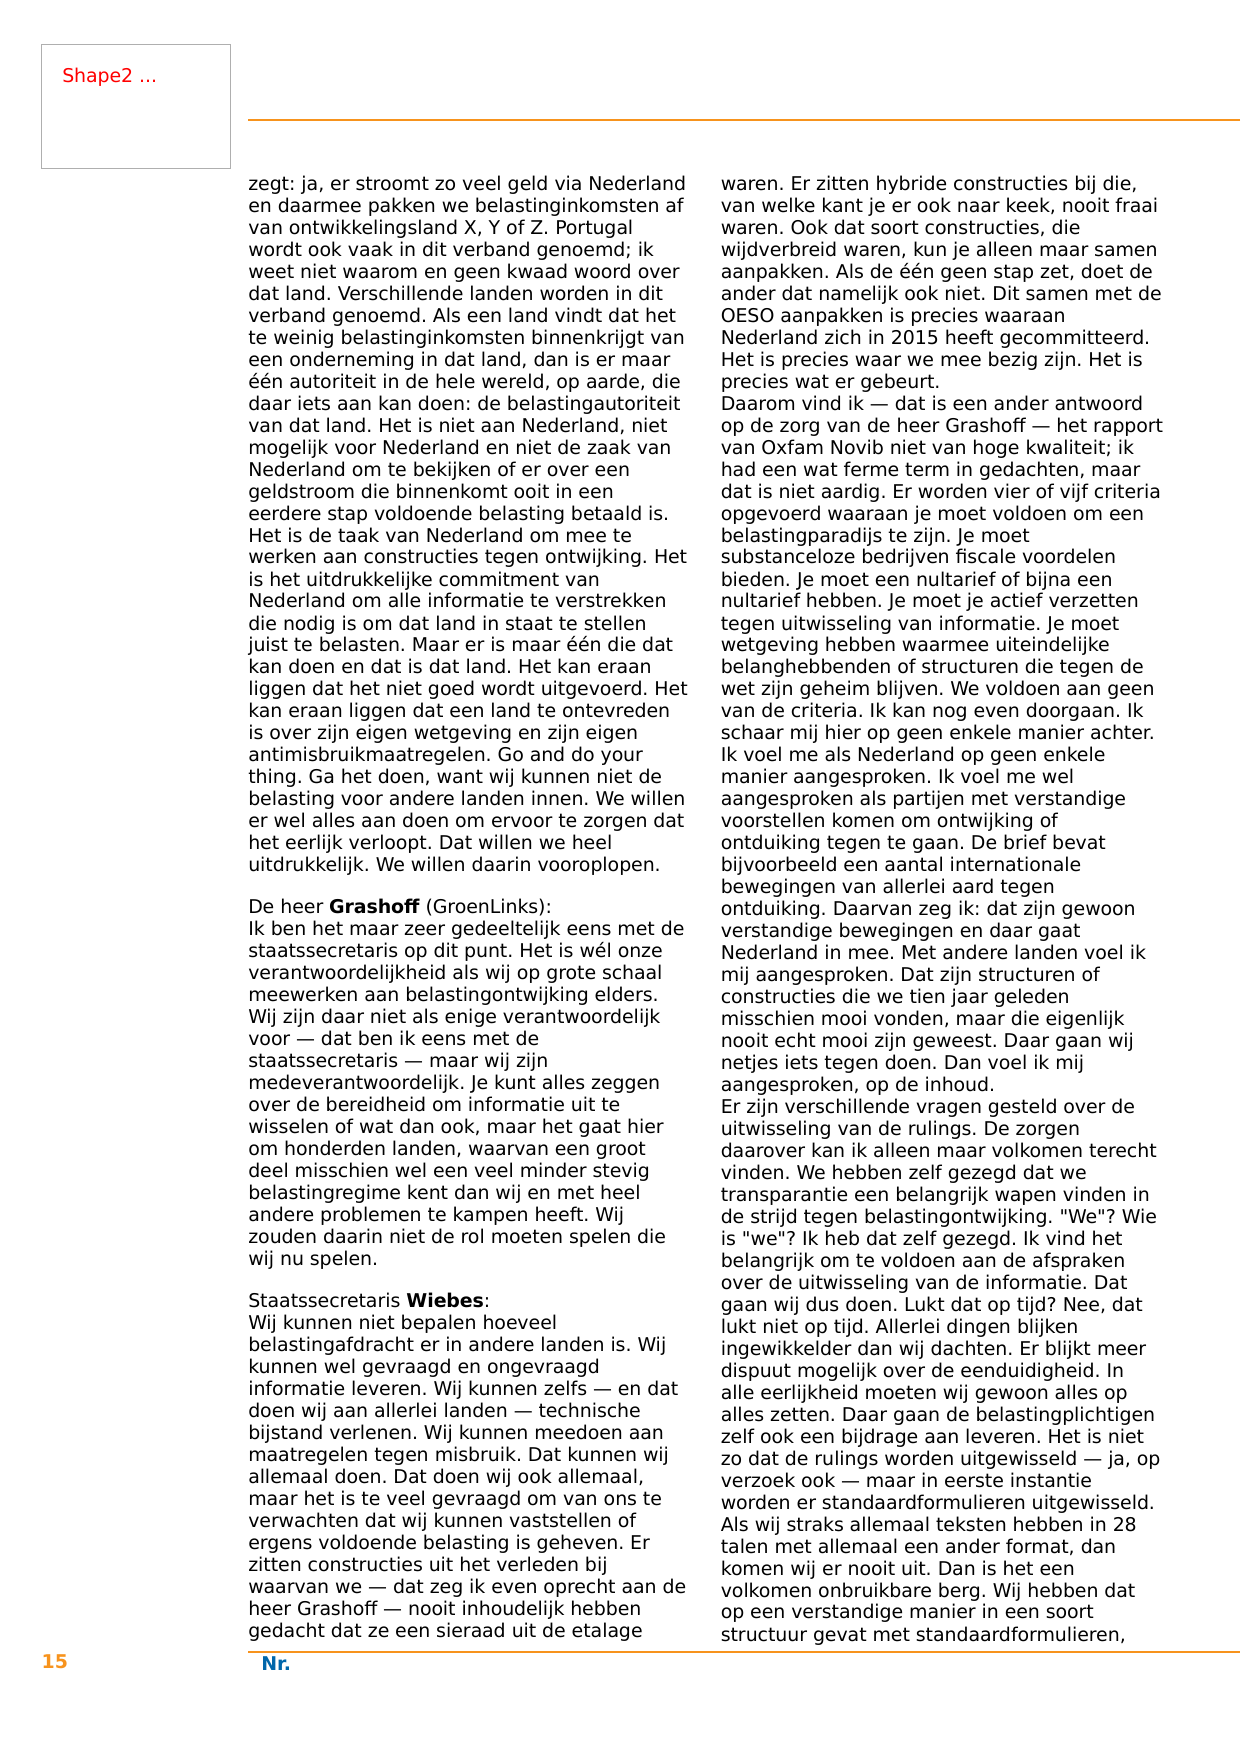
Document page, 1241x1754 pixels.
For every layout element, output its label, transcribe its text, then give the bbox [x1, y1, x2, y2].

text waren. Er zitten hybride constructies bij die, van welke kant je er ook naar keek, nooit fraai waren. Ook dat soort constructies, die wijdverbreid waren, kun je alleen maar samen aanpakken. Als de één geen stap zet, doet de ander dat namelijk ook niet. Dit samen met de OESO aanpakken is precies waaraan Nederland zich in 2015 heeft gecommitteerd. Het is precies waar we mee bezig zijn. Het is precies wat er gebeurt. [721, 173, 1163, 393]
text Wij kunnen niet bepalen hoeveel belastingafdracht er in andere landen is. Wij kunnen wel gevraagd en ongevraagd informatie leveren. Wij kunnen zelfs — en dat doen wij aan allerlei landen — technische bijstand verlenen. Wij kunnen meedoen aan maatregelen tegen misbruik. Dat kunnen wij allemaal doen. Dat doen wij ook allemaal, maar het is te veel gevraagd om van ons te verwachten dat wij kunnen vaststellen of ergens voldoende belasting is geheven. Er zitten constructies uit het verleden bij waarvan we — dat zeg ik even oprecht aan de heer Grashoff — nooit inhoudelijk hebben gedacht dat ze een sieraad uit de etalage [248, 1312, 691, 1641]
text Ik ben het maar zeer gedeeltelijk eens met de staatssecretaris op dit punt. Het is wél onze verantwoordelijkheid als wij op grote schaal meewerken aan belastingontwijking elders. Wij zijn daar niet als enige verantwoordelijk voor — dat ben ik eens met de staatssecretaris — maar wij zijn medeverantwoordelijk. Je kunt alles zeggen over de bereidheid om informatie uit te wisselen of wat dan ook, maar het gaat hier om honderden landen, waarvan een groot deel misschien wel een veel minder stevig belastingregime kent dan wij en met heel andere problemen te kampen heeft. Wij zouden daarin niet de rol moeten spelen die wij nu spelen. [248, 918, 691, 1270]
text Staatssecretaris Wiebes: [248, 1290, 691, 1312]
text Daarom vind ik — dat is een ander antwoord op de zorg van de heer Grashoff — het rapport van Oxfam Novib niet van hoge kwaliteit; ik had een wat ferme term in gedachten, maar dat is niet aardig. Er worden vier of vijf criteria opgevoerd waaraan je moet voldoen om een belastingparadijs te zijn. Je moet substanceloze bedrijven fiscale voordelen bieden. Je moet een nultarief of bijna een nultarief hebben. Je moet je actief verzetten tegen uitwisseling van informatie. Je moet wetgeving hebben waarmee uiteindelijke belanghebbenden of structuren die tegen de wet zijn geheim blijven. We voldoen aan geen van de criteria. Ik kan nog even doorgaan. Ik schaar mij hier op geen enkele manier achter. Ik voel me als Nederland op geen enkele manier aangesproken. Ik voel me wel aangesproken als partijen met verstandige voorstellen komen om ontwijking of ontduiking tegen te gaan. De brief bevat bijvoorbeeld een aantal internationale bewegingen van allerlei aard tegen ontduiking. Daarvan zeg ik: dat zijn gewoon verstandige bewegingen en daar gaat Nederland in mee. Met andere landen voel ik mij aangesproken. Dat zijn structuren of constructies die we tien jaar geleden misschien mooi vonden, maar die eigenlijk nooit echt mooi zijn geweest. Daar gaan wij netjes iets tegen doen. Dan voel ik mij aangesproken, op de inhoud. [721, 393, 1163, 1096]
text zegt: ja, er stroomt zo veel geld via Nederland en daarmee pakken we belastinginkomsten af van ontwikkelingsland X, Y of Z. Portugal wordt ook vaak in dit verband genoemd; ik weet niet waarom en geen kwaad woord over dat land. Verschillende landen worden in dit verband genoemd. Als een land vindt dat het te weinig belastinginkomsten binnenkrijgt van een onderneming in dat land, dan is er maar één autoriteit in de hele wereld, op aarde, die daar iets aan kan doen: de belastingautoriteit van dat land. Het is niet aan Nederland, niet mogelijk voor Nederland en niet de zaak van Nederland om te bekijken of er over een geldstroom die binnenkomt ooit in een eerdere stap voldoende belasting betaald is. Het is de taak van Nederland om mee te werken aan constructies tegen ontwijking. Het is het uitdrukkelijke commitment van Nederland om alle informatie te verstrekken die nodig is om dat land in staat te stellen juist te belasten. Maar er is maar één die dat kan doen en dat is dat land. Het kan eraan liggen dat het niet goed wordt uitgevoerd. Het kan eraan liggen dat een land te ontevreden is over zijn eigen wetgeving en zijn eigen antimisbruikmaatregelen. Go and do your thing. Ga het doen, want wij kunnen niet de belasting voor andere landen innen. We willen er wel alles aan doen om ervoor te zorgen dat het eerlijk verloopt. Dat willen we heel uitdrukkelijk. We willen daarin vooroplopen. [248, 173, 691, 876]
text De heer Grashoff (GroenLinks): [248, 896, 691, 918]
text Er zijn verschillende vragen gesteld over de uitwisseling van de rulings. De zorgen daarover kan ik alleen maar volkomen terecht vinden. We hebben zelf gezegd dat we transparantie een belangrijk wapen vinden in de strijd tegen belastingontwijking. "We"? Wie is "we"? Ik heb dat zelf gezegd. Ik vind het belangrijk om te voldoen aan de afspraken over de uitwisseling van de informatie. Dat gaan wij dus doen. Lukt dat op tijd? Nee, dat lukt niet op tijd. Allerlei dingen blijken ingewikkelder dan wij dachten. Er blijkt meer dispuut mogelijk over de eenduidigheid. In alle eerlijkheid moeten wij gewoon alles op alles zetten. Daar gaan de belastingplichtigen zelf ook een bijdrage aan leveren. Het is niet zo dat de rulings worden uitgewisseld — ja, op verzoek ook — maar in eerste instantie worden er standaardformulieren uitgewisseld. Als wij straks allemaal teksten hebben in 28 talen met allemaal een ander format, dan komen wij er nooit uit. Dan is het een volkomen onbruikbare berg. Wij hebben dat op een verstandige manier in een soort structuur gevat met standaardformulieren, [721, 1096, 1163, 1645]
